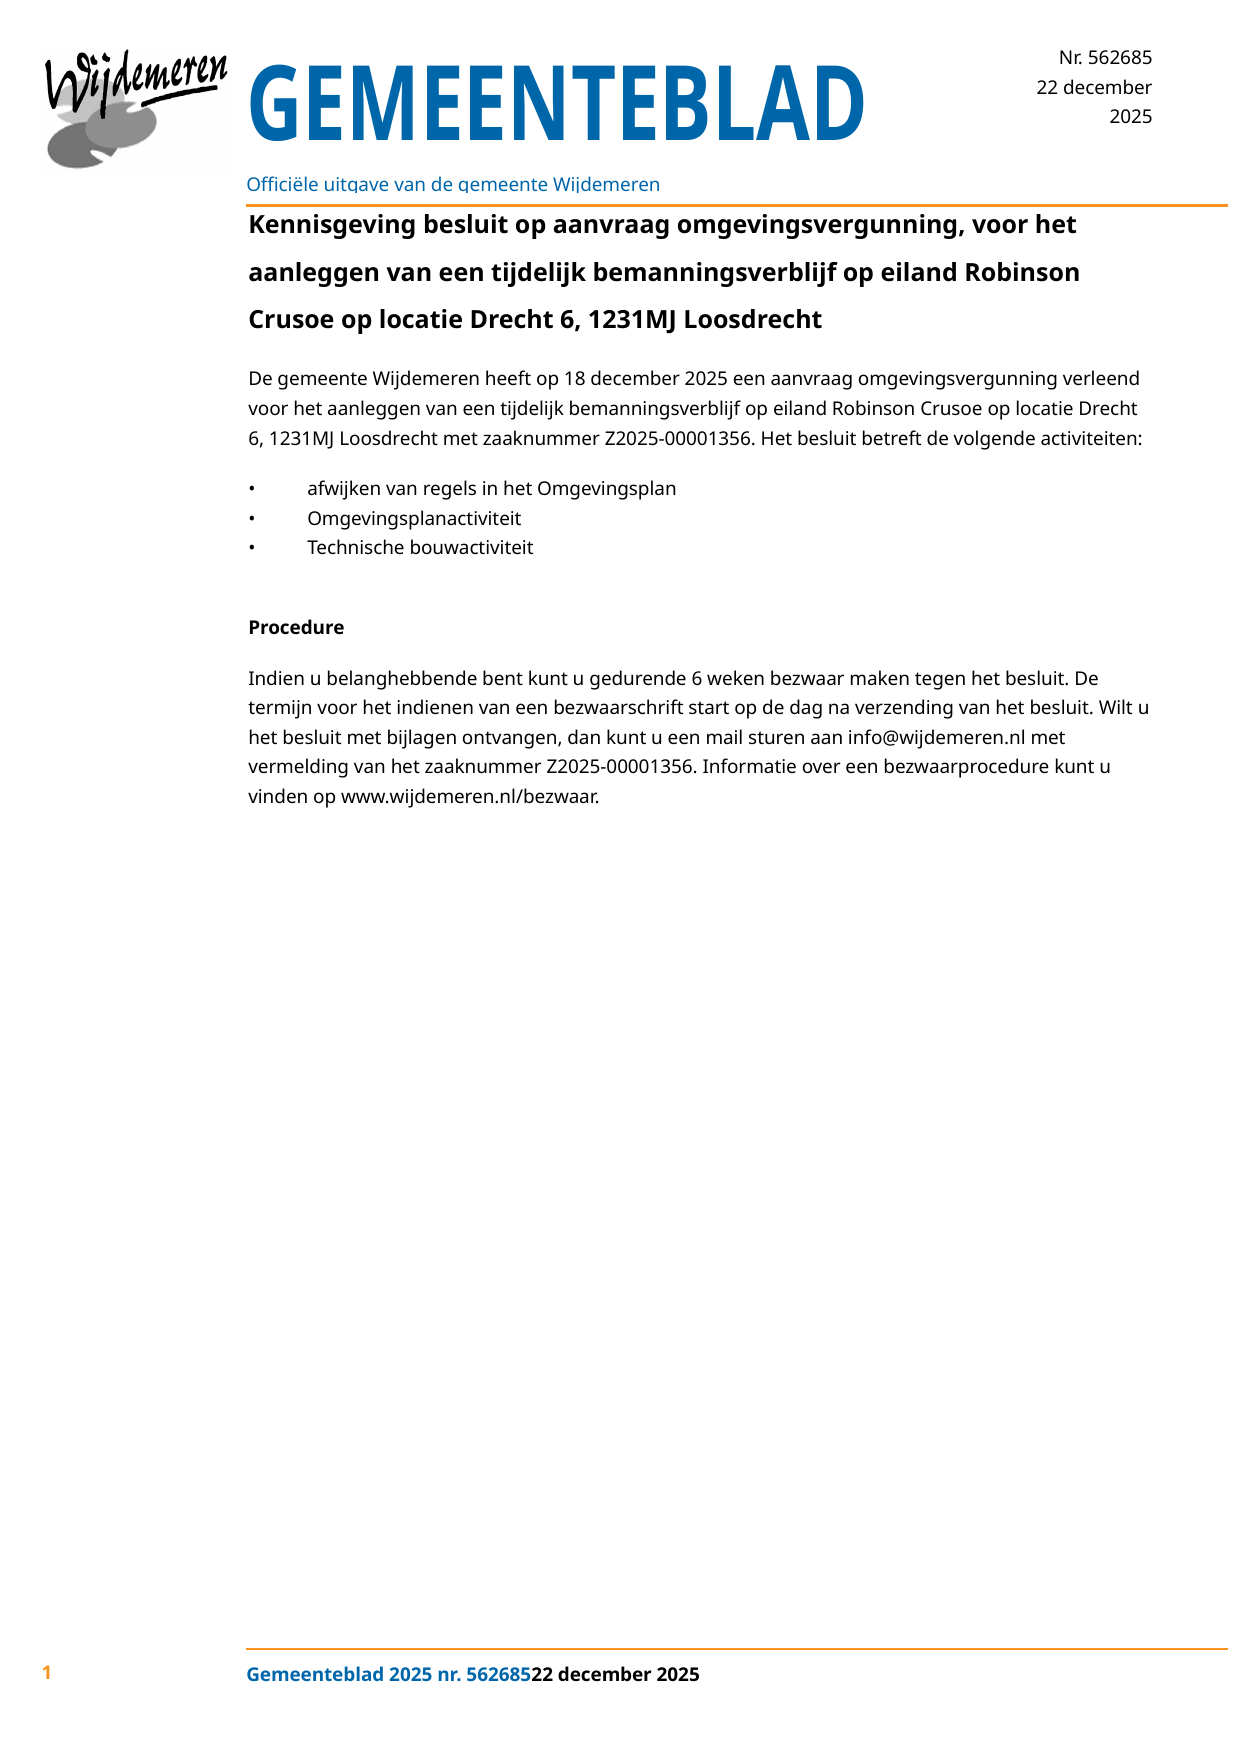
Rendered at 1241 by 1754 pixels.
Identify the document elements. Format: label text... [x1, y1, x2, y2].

text Indien u belanghebbende bent kunt u gedurende 6 weken bezwaar maken tegen het besluit. De termijn voor het indienen van een bezwaarschrift start op de dag na verzending van het besluit. Wilt u het besluit met bijlagen ontvangen, dan kunt u een mail sturen aan info@wijdemeren.nl met vermelding van het zaaknummer Z2025-00001356. Informatie over een bezwaarprocedure kunt u vinden op www.wijdemeren.nl/bezwaar. [248, 665, 1152, 809]
picture [41, 47, 231, 172]
list afwijken van regels in het Omgevingsplan [248, 475, 1152, 501]
text Kennisgeving besluit op aanvraag omgevingsvergunning, voor het aanleggen van een tijdelijk bemanningsverblijf op eiland Robinson Crusoe op locatie Drecht 6, 1231MJ Loosdrecht [248, 207, 1152, 336]
list Omgevingsplanactiviteit [248, 505, 1152, 530]
list Technische bouwactiviteit [248, 534, 1152, 560]
text Procedure [248, 614, 1152, 640]
text De gemeente Wijdemeren heeft op 18 december 2025 een aanvraag omgevingsvergunning verleend voor het aanleggen van een tijdelijk bemanningsverblijf op eiland Robinson Crusoe op locatie Drecht 6, 1231MJ Loosdrecht met zaaknummer Z2025-00001356. Het besluit betreft de volgende activiteiten: [248, 366, 1152, 450]
